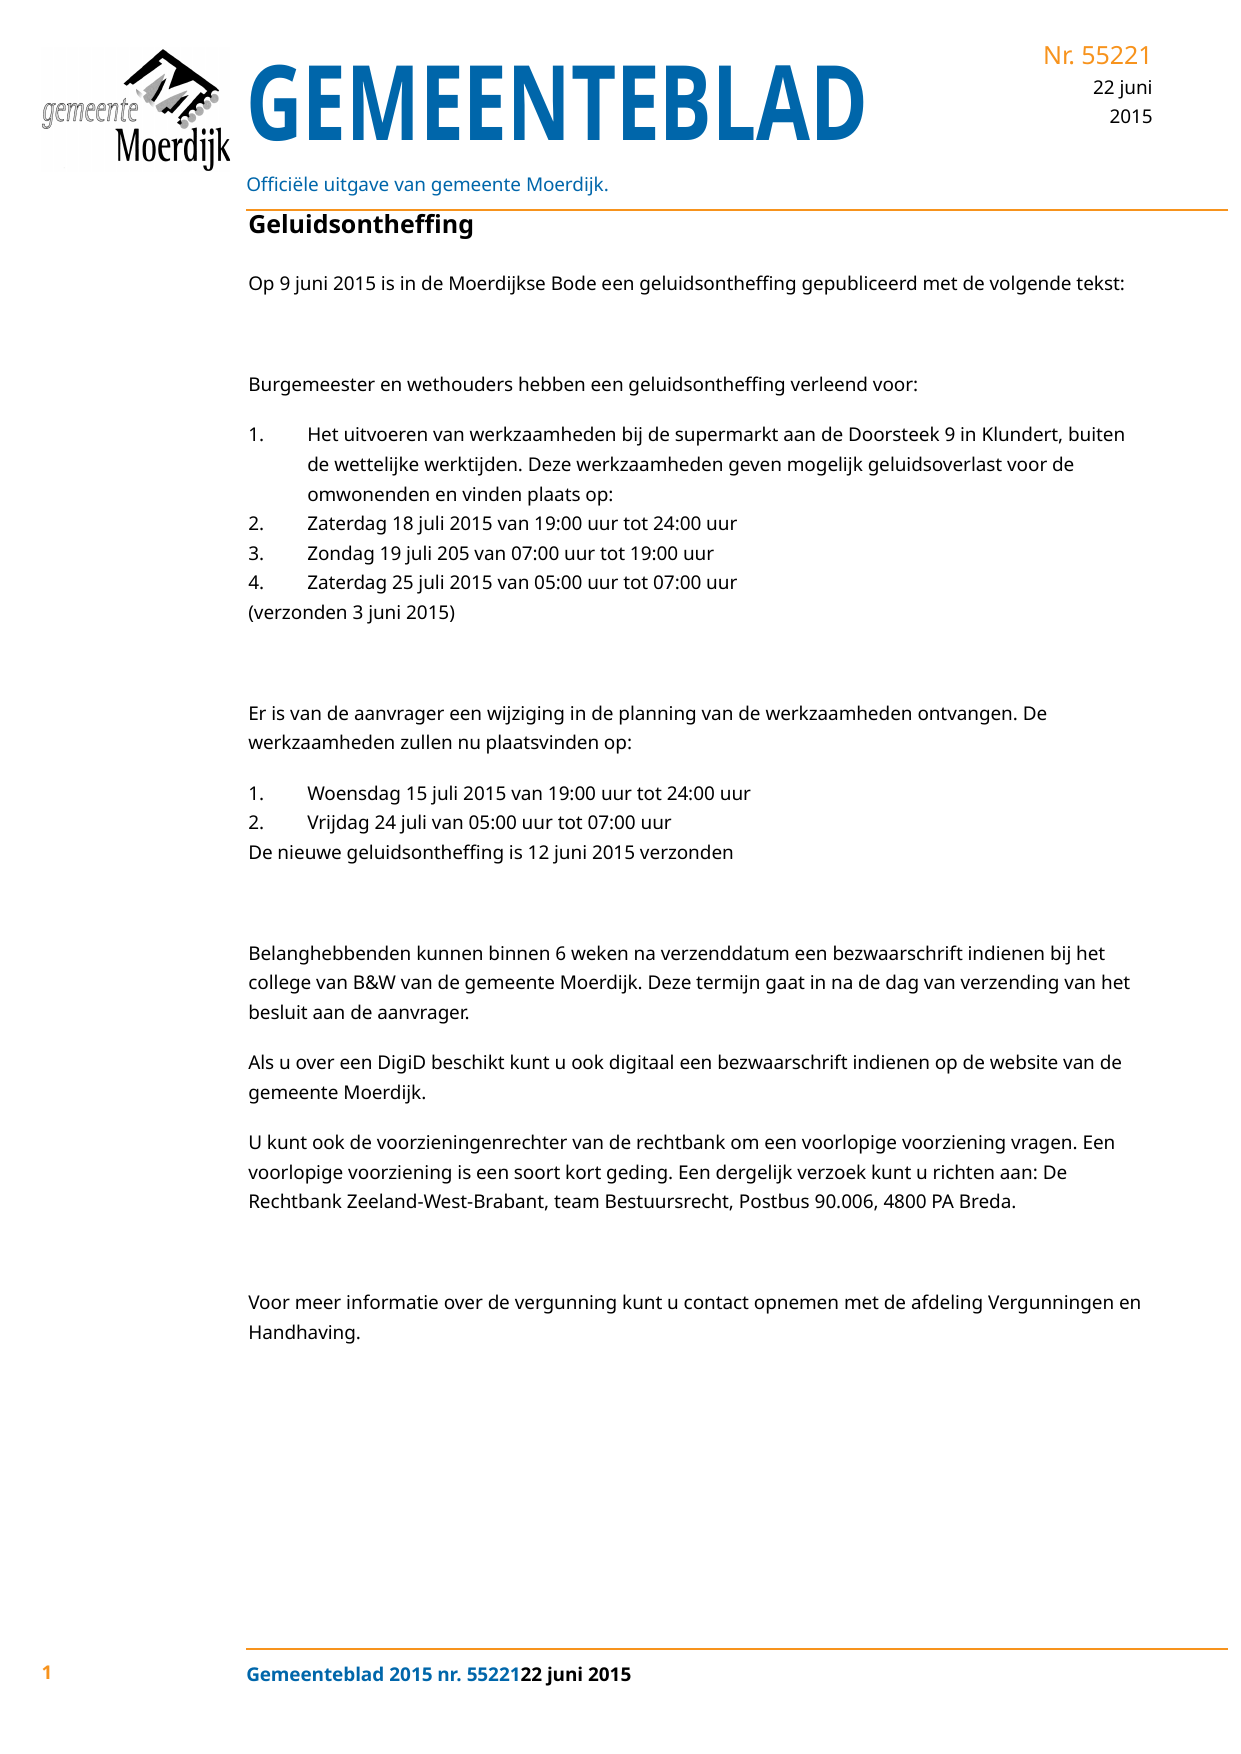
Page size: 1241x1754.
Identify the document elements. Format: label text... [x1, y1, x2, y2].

text Als u over een DigiD beschikt kunt u ook digitaal een bezwaarschrift indienen op de website van de gemeente Moerdijk. [248, 1049, 1152, 1105]
text Er is van de aanvrager een wijziging in de planning van de werkzaamheden ontvangen. De werkzaamheden zullen nu plaatsvinden op: [248, 700, 1152, 755]
list Zondag 19 juli 205 van 07:00 uur tot 19:00 uur [248, 540, 1152, 566]
text U kunt ook de voorzieningenrechter van de rechtbank om een voorlopige voorziening vragen. Een voorlopige voorziening is een soort kort geding. Een dergelijk verzoek kunt u richten aan: De Rechtbank Zeeland-West-Brabant, team Bestuursrecht, Postbus 90.006, 4800 PA Breda. [248, 1129, 1152, 1214]
list Het uitvoeren van werkzaamheden bij de supermarkt aan de Doorsteek 9 in Klundert, buiten de wettelijke werktijden. Deze werkzaamheden geven mogelijk geluidsoverlast voor de omwonenden en vinden plaats op: [248, 422, 1152, 506]
picture [41, 47, 231, 172]
list Zaterdag 18 juli 2015 van 19:00 uur tot 24:00 uur [248, 510, 1152, 536]
list Vrijdag 24 juli van 05:00 uur tot 07:00 uur [248, 809, 1152, 835]
list Zaterdag 25 juli 2015 van 05:00 uur tot 07:00 uur [248, 569, 1152, 595]
text De nieuwe geluidsontheffing is 12 juni 2015 verzonden [248, 839, 1152, 865]
text Voor meer informatie over de vergunning kunt u contact opnemen met de afdeling Vergunningen en Handhaving. [248, 1289, 1152, 1345]
text Belanghebbenden kunnen binnen 6 weken na verzenddatum een bezwaarschrift indienen bij het college van B&W van de gemeente Moerdijk. Deze termijn gaat in na de dag van verzending van het besluit aan de aanvrager. [248, 940, 1152, 1025]
text Op 9 juni 2015 is in de Moerdijkse Bode een geluidsontheffing gepubliceerd met de volgende tekst: [248, 270, 1152, 296]
list Woensdag 15 juli 2015 van 19:00 uur tot 24:00 uur [248, 780, 1152, 806]
text Geluidsontheffing [248, 211, 1152, 241]
text Burgemeester en wethouders hebben een geluidsontheffing verleend voor: [248, 371, 1152, 397]
text (verzonden 3 juni 2015) [248, 599, 1152, 625]
